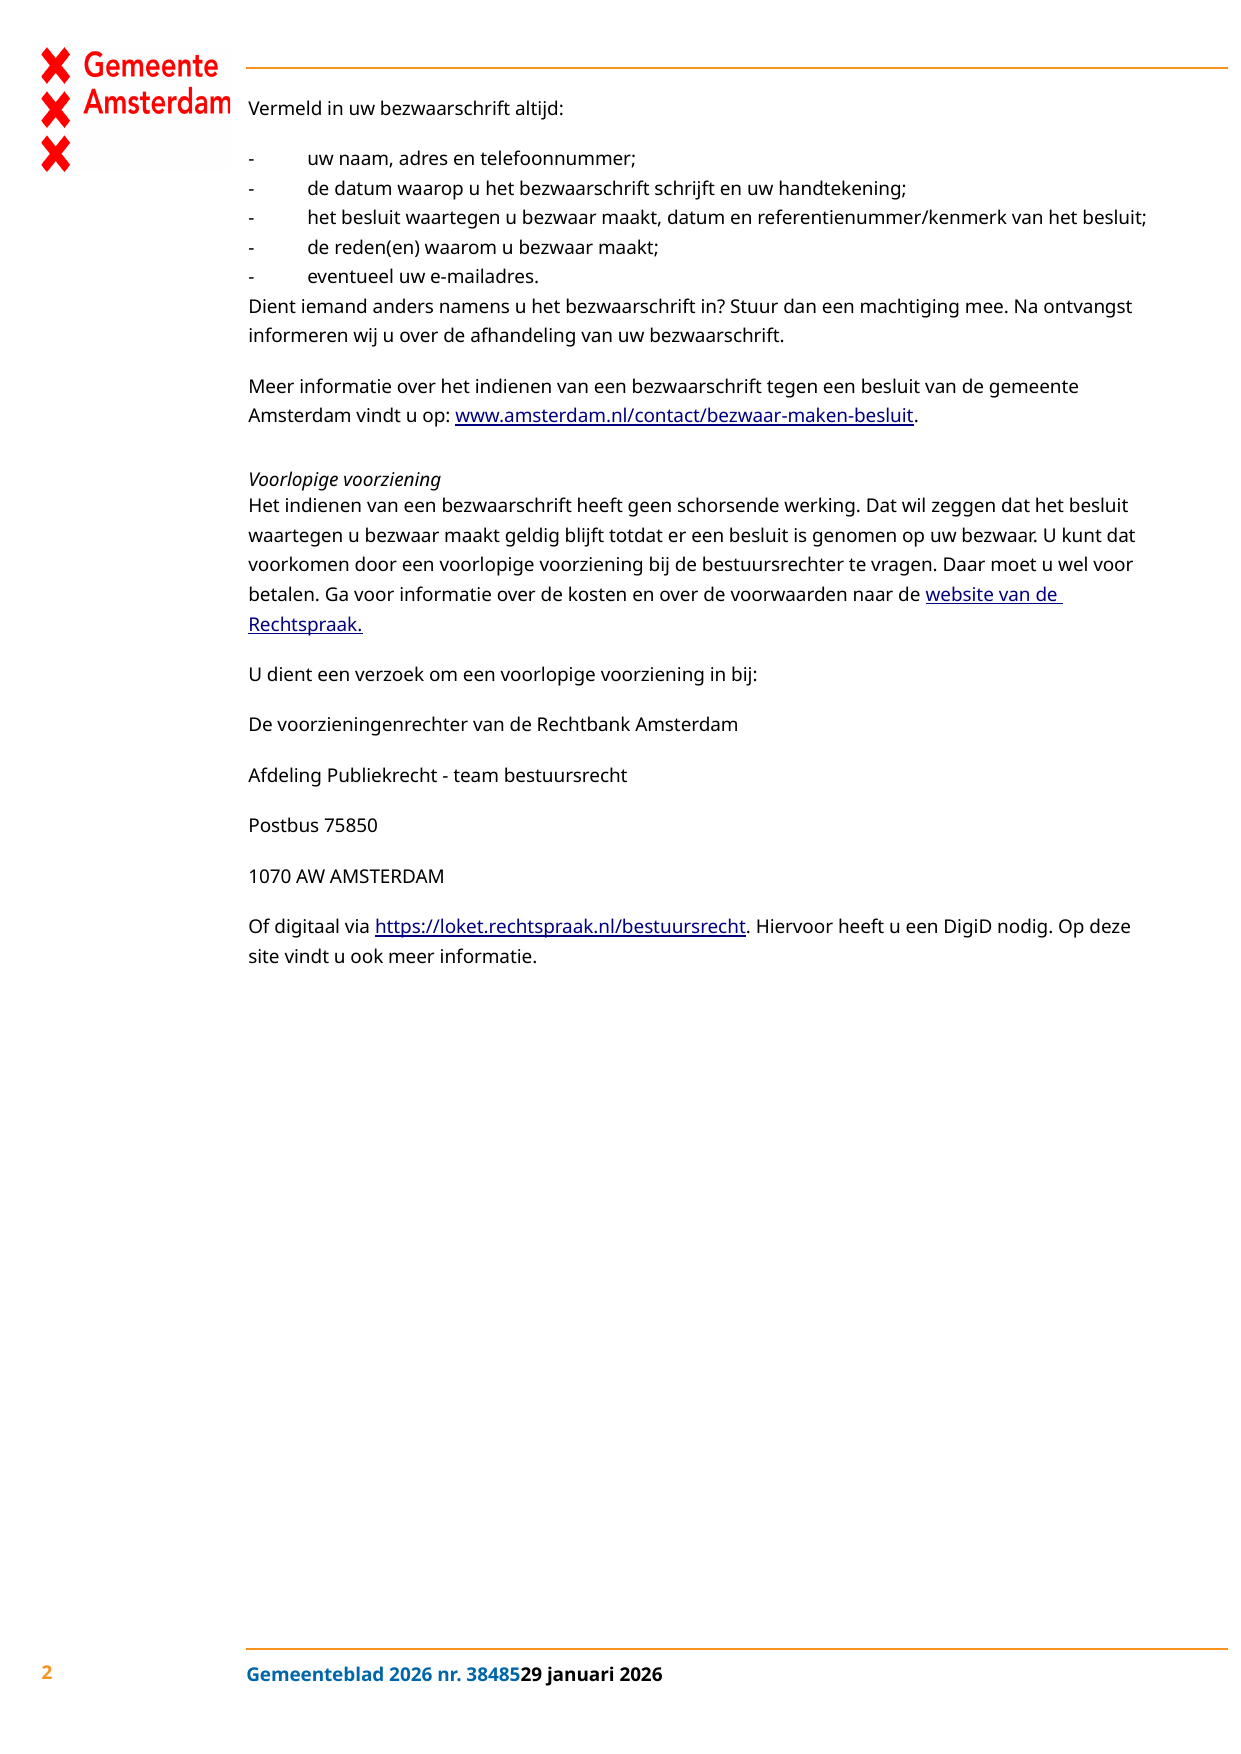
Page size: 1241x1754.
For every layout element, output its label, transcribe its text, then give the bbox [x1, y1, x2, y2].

text Het indienen van een bezwaarschrift heeft geen schorsende werking. Dat wil zeggen dat het besluit waartegen u bezwaar maakt geldig blijft totdat er een besluit is genomen op uw bezwaar. U kunt dat voorkomen door een voorlopige voorziening bij de bestuursrechter te vragen. Daar moet u wel voor betalen. Ga voor informatie over de kosten en over de voorwaarden naar de website van de Rechtspraak. [248, 492, 1152, 636]
text Meer informatie over het indienen van een bezwaarschrift tegen een besluit van de gemeente Amsterdam vindt u op: www.amsterdam.nl/contact/bezwaar-maken-besluit. [248, 373, 1152, 428]
text Vermeld in uw bezwaarschrift altijd: [248, 95, 1152, 121]
text Afdeling Publiekrecht - team bestuursrecht [248, 762, 1152, 788]
text U dient een verzoek om een voorlopige voorziening in bij: [248, 661, 1152, 687]
picture [41, 47, 231, 172]
list eventueel uw e-mailadres. [248, 263, 1152, 289]
list uw naam, adres en telefoonnummer; [248, 145, 1152, 171]
text Of digitaal via https://loket.rechtspraak.nl/bestuursrecht. Hiervoor heeft u een DigiD nodig. Op deze site vindt u ook meer informatie. [248, 913, 1152, 968]
text De voorzieningenrechter van de Rechtbank Amsterdam [248, 712, 1152, 737]
text Dient iemand anders namens u het bezwaarschrift in? Stuur dan een machtiging mee. Na ontvangst informeren wij u over de afhandeling van uw bezwaarschrift. [248, 293, 1152, 348]
text 1070 AW AMSTERDAM [248, 863, 1152, 888]
list de datum waarop u het bezwaarschrift schrijft en uw handtekening; [248, 175, 1152, 201]
list de reden(en) waarom u bezwaar maakt; [248, 234, 1152, 260]
text Postbus 75850 [248, 812, 1152, 838]
text Voorlopige voorziening [248, 467, 1152, 492]
list het besluit waartegen u bezwaar maakt, datum en referentienummer/kenmerk van het besluit; [248, 204, 1152, 230]
